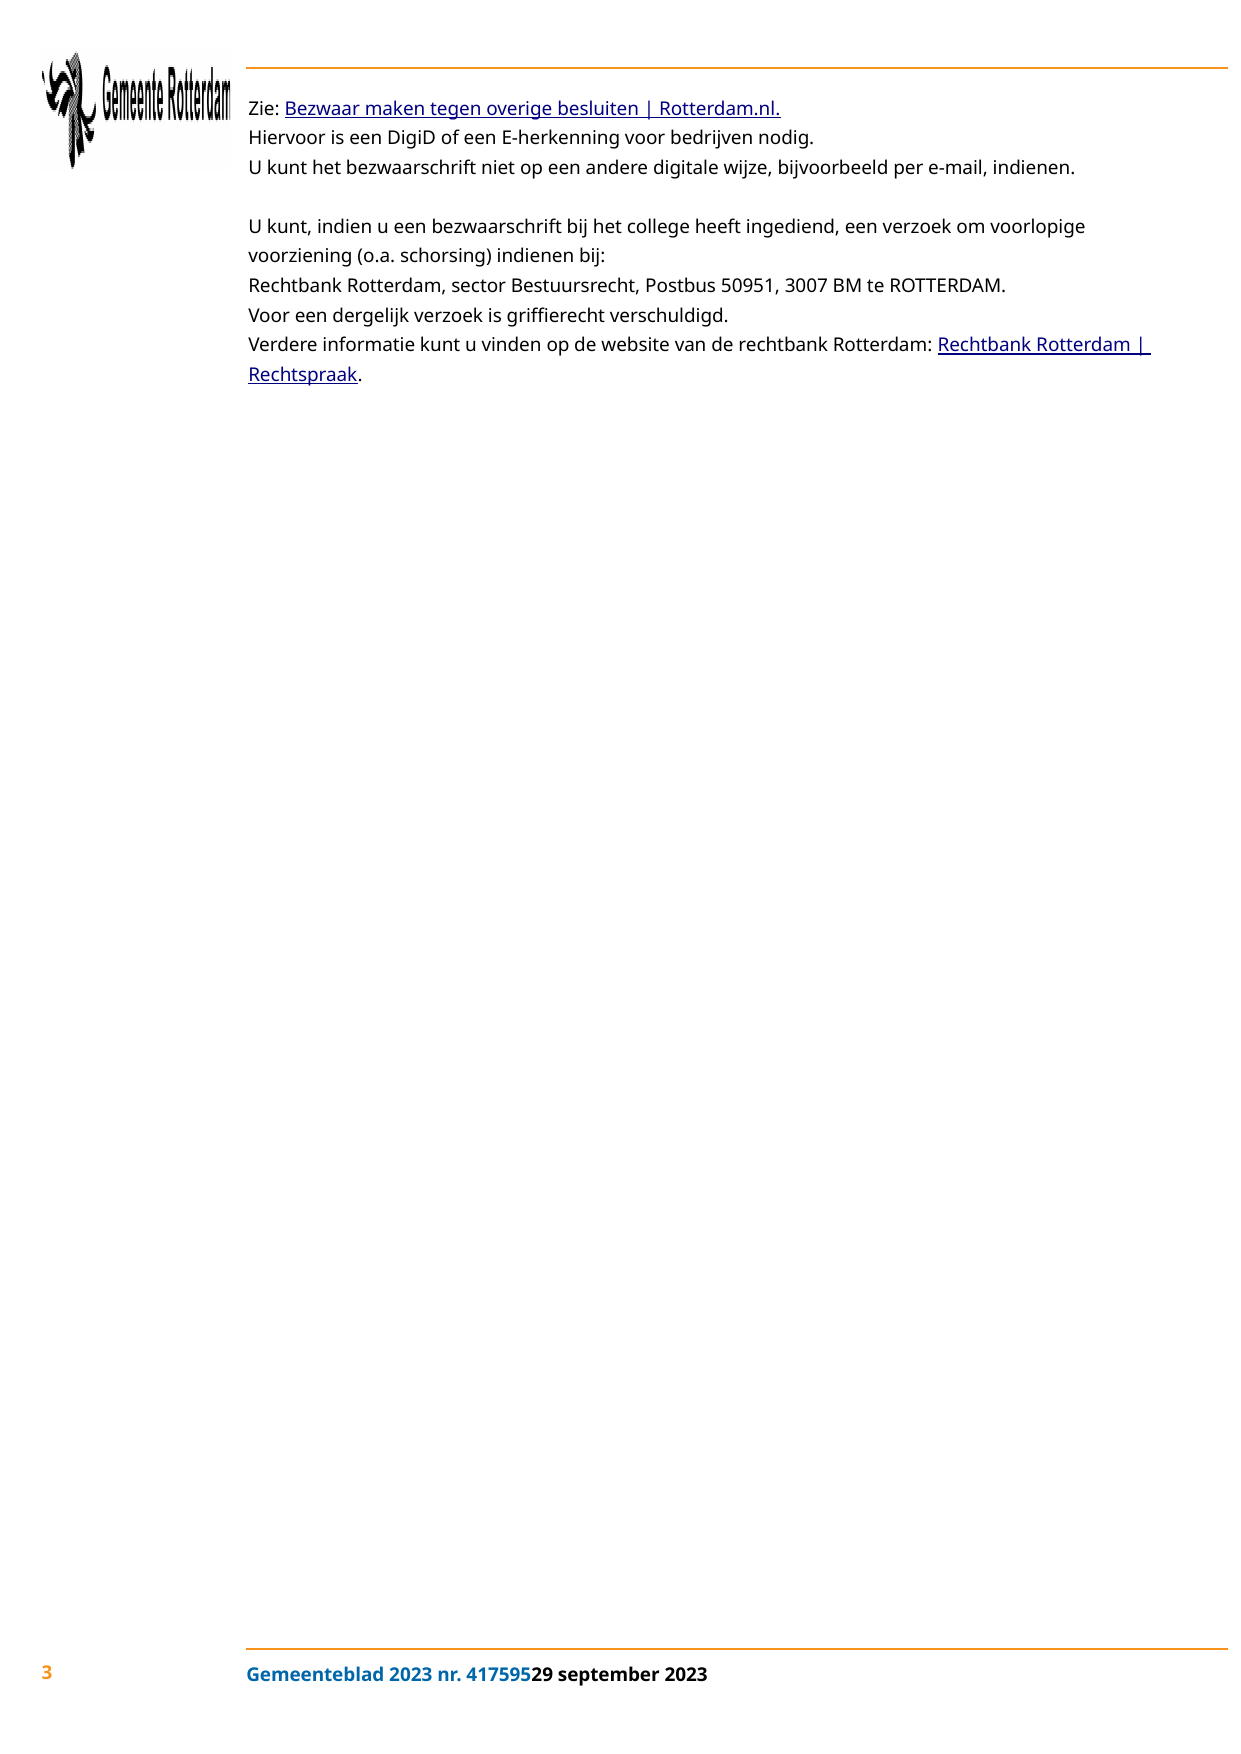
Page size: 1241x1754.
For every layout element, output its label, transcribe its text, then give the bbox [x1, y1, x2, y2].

text Zie: Bezwaar maken tegen overige besluiten | Rotterdam.nl. [248, 95, 1152, 121]
text Hiervoor is een DigiD of een E-herkenning voor bedrijven nodig. [248, 124, 1152, 150]
text U kunt het bezwaarschrift niet op een andere digitale wijze, bijvoorbeeld per e-mail, indienen. [248, 154, 1152, 180]
picture [41, 47, 231, 172]
text Verdere informatie kunt u vinden op de website van de rechtbank Rotterdam: Rechtbank Rotterdam | Rechtspraak. [248, 331, 1152, 387]
text Voor een dergelijk verzoek is griffierecht verschuldigd. [248, 302, 1152, 328]
text Rechtbank Rotterdam, sector Bestuursrecht, Postbus 50951, 3007 BM te ROTTERDAM. [248, 272, 1152, 298]
text U kunt, indien u een bezwaarschrift bij het college heeft ingediend, een verzoek om voorlopige voorziening (o.a. schorsing) indienen bij: [248, 213, 1152, 268]
